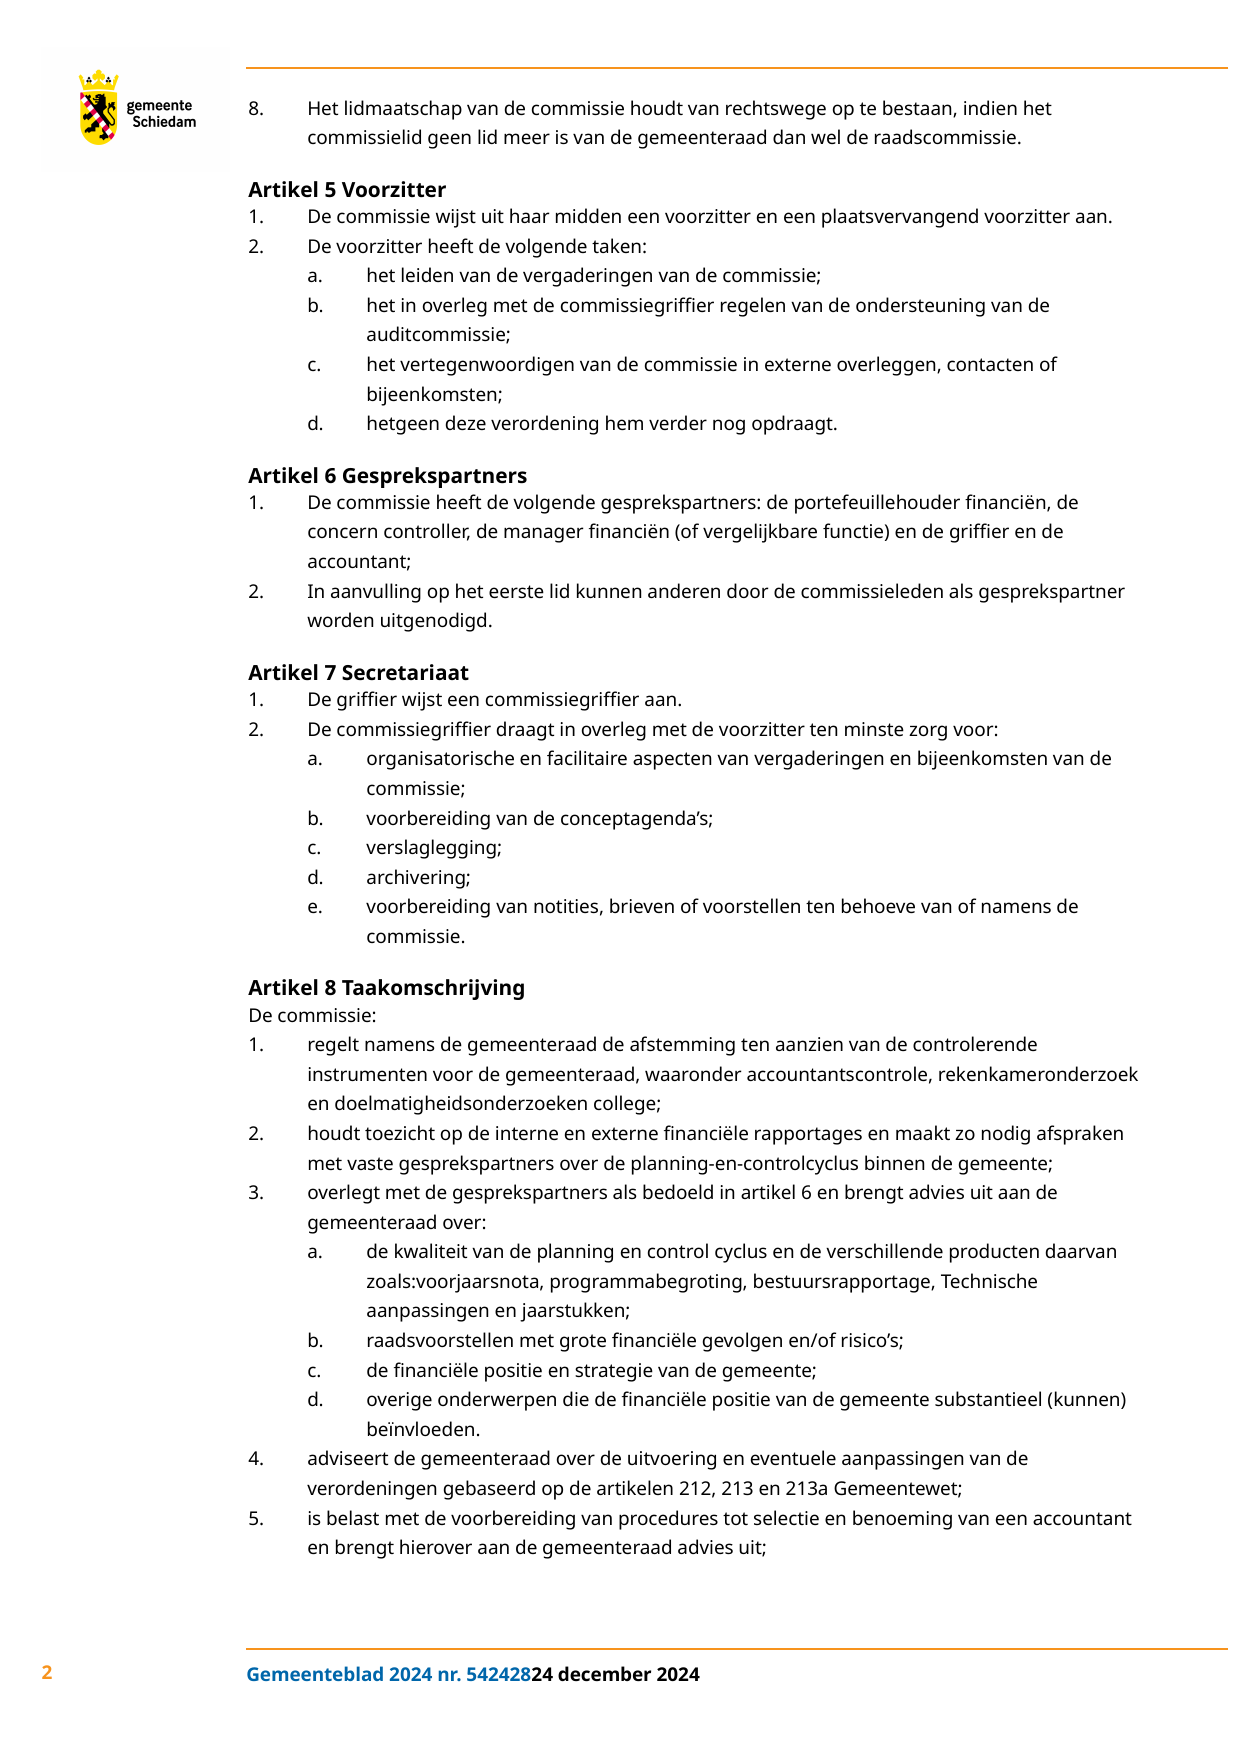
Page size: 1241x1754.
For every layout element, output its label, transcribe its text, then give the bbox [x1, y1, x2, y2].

list Het lidmaatschap van de commissie houdt van rechtswege op te bestaan, indien het commissielid geen lid meer is van de gemeenteraad dan wel de raadscommissie. [248, 95, 1152, 150]
list adviseert de gemeenteraad over de uitvoering en eventuele aanpassingen van de verordeningen gebaseerd op de artikelen 212, 213 en 213a Gemeentewet; [248, 1446, 1152, 1501]
list de kwaliteit van de planning en control cyclus en de verschillende producten daarvan zoals:voorjaarsnota, programmabegroting, bestuursrapportage, Technische aanpassingen en jaarstukken; [307, 1238, 1152, 1323]
list voorbereiding van notities, brieven of voorstellen ten behoeve van of namens de commissie. [307, 893, 1152, 949]
list het vertegenwoordigen van de commissie in externe overleggen, contacten of bijeenkomsten; [307, 351, 1152, 406]
text Artikel 7 Secretariaat [248, 658, 1152, 686]
list hetgeen deze verordening hem verder nog opdraagt. [307, 410, 1152, 436]
text De commissie: [248, 1002, 1152, 1028]
list regelt namens de gemeenteraad de afstemming ten aanzien van de controlerende instrumenten voor de gemeenteraad, waaronder accountantscontrole, rekenkameronderzoek en doelmatigheidsonderzoeken college; [248, 1031, 1152, 1116]
list archivering; [307, 864, 1152, 889]
list is belast met de voorbereiding van procedures tot selectie en benoeming van een accountant en brengt hierover aan de gemeenteraad advies uit; [248, 1505, 1152, 1560]
list houdt toezicht op de interne en externe financiële rapportages en maakt zo nodig afspraken met vaste gesprekspartners over de planning-en-controlcyclus binnen de gemeente; [248, 1120, 1152, 1176]
list De commissie heeft de volgende gesprekspartners: de portefeuillehouder financiën, de concern controller, de manager financiën (of vergelijkbare functie) en de griffier en de accountant; [248, 489, 1152, 574]
list De griffier wijst een commissiegriffier aan. [248, 686, 1152, 712]
text Artikel 5 Voorzitter [248, 175, 1152, 203]
list het in overleg met de commissiegriffier regelen van de ondersteuning van de auditcommissie; [307, 292, 1152, 347]
list De commissie wijst uit haar midden een voorzitter en een plaatsvervangend voorzitter aan. [248, 203, 1152, 229]
list verslaglegging; [307, 834, 1152, 860]
list De commissiegriffier draagt in overleg met de voorzitter ten minste zorg voor: [248, 716, 1152, 742]
list overige onderwerpen die de financiële positie van de gemeente substantieel (kunnen) beïnvloeden. [307, 1386, 1152, 1442]
list In aanvulling op het eerste lid kunnen anderen door de commissieleden als gesprekspartner worden uitgenodigd. [248, 578, 1152, 633]
list organisatorische en facilitaire aspecten van vergaderingen en bijeenkomsten van de commissie; [307, 746, 1152, 801]
list voorbereiding van de conceptagenda’s; [307, 805, 1152, 830]
text Artikel 6 Gesprekspartners [248, 461, 1152, 489]
picture [41, 47, 231, 172]
list De voorzitter heeft de volgende taken: [248, 233, 1152, 258]
text Artikel 8 Taakomschrijving [248, 973, 1152, 1002]
list overlegt met de gesprekspartners als bedoeld in artikel 6 en brengt advies uit aan de gemeenteraad over: [248, 1179, 1152, 1235]
list het leiden van de vergaderingen van de commissie; [307, 262, 1152, 288]
list raadsvoorstellen met grote financiële gevolgen en/of risico’s; [307, 1327, 1152, 1353]
list de financiële positie en strategie van de gemeente; [307, 1357, 1152, 1383]
